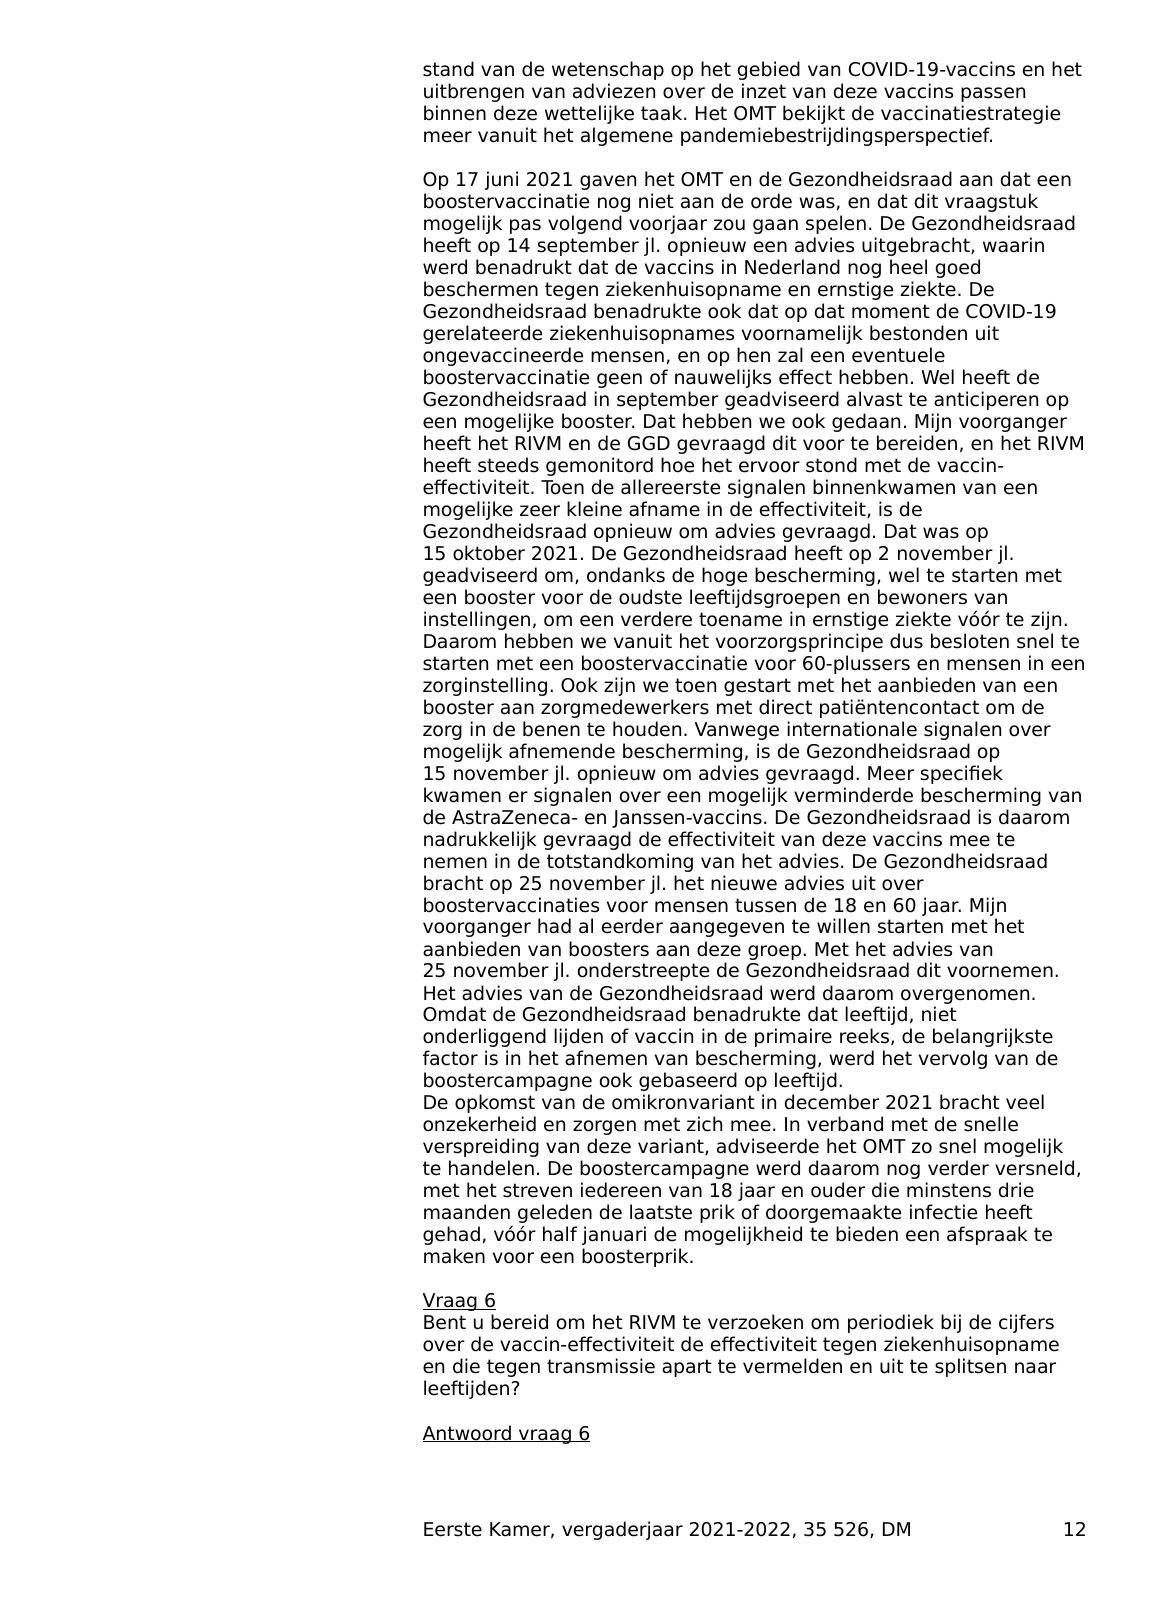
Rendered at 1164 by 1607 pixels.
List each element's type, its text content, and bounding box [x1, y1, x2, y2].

text Vraag 6 [422, 1290, 1087, 1312]
text stand van de wetenschap op het gebied van COVID-19-vaccins en het uitbrengen van adviezen over de inzet van deze vaccins passen binnen deze wettelijke taak. Het OMT bekijkt de vaccinatiestrategie meer vanuit het algemene pandemiebestrijdingsperspectief. [422, 59, 1087, 147]
text Op 17 juni 2021 gaven het OMT en de Gezondheidsraad aan dat een boostervaccinatie nog niet aan de orde was, en dat dit vraagstuk mogelijk pas volgend voorjaar zou gaan spelen. De Gezondheidsraad heeft op 14 september jl. opnieuw een advies uitgebracht, waarin werd benadrukt dat de vaccins in Nederland nog heel goed beschermen tegen ziekenhuisopname en ernstige ziekte. De Gezondheidsraad benadrukte ook dat op dat moment de COVID-19 gerelateerde ziekenhuisopnames voornamelijk bestonden uit ongevaccineerde mensen, en op hen zal een eventuele boostervaccinatie geen of nauwelijks effect hebben. Wel heeft de Gezondheidsraad in september geadviseerd alvast te anticiperen op een mogelijke booster. Dat hebben we ook gedaan. Mijn voorganger heeft het RIVM en de GGD gevraagd dit voor te bereiden, en het RIVM heeft steeds gemonitord hoe het ervoor stond met de vaccin-effectiviteit. Toen de allereerste signalen binnenkwamen van een mogelijke zeer kleine afname in de effectiviteit, is de Gezondheidsraad opnieuw om advies gevraagd. Dat was op 15 oktober 2021. De Gezondheidsraad heeft op 2 november jl. geadviseerd om, ondanks de hoge bescherming, wel te starten met een booster voor de oudste leeftijdsgroepen en bewoners van instellingen, om een verdere toename in ernstige ziekte vóór te zijn. Daarom hebben we vanuit het voorzorgsprincipe dus besloten snel te starten met een boostervaccinatie voor 60-plussers en mensen in een zorginstelling. Ook zijn we toen gestart met het aanbieden van een booster aan zorgmedewerkers met direct patiëntencontact om de zorg in de benen te houden. Vanwege internationale signalen over mogelijk afnemende bescherming, is de Gezondheidsraad op 15 november jl. opnieuw om advies gevraagd. Meer specifiek kwamen er signalen over een mogelijk verminderde bescherming van de AstraZeneca- en Janssen-vaccins. De Gezondheidsraad is daarom nadrukkelijk gevraagd de effectiviteit van deze vaccins mee te nemen in de totstandkoming van het advies. De Gezondheidsraad bracht op 25 november jl. het nieuwe advies uit over boostervaccinaties voor mensen tussen de 18 en 60 jaar. Mijn voorganger had al eerder aangegeven te willen starten met het aanbieden van boosters aan deze groep. Met het advies van 25 november jl. onderstreepte de Gezondheidsraad dit voornemen. Het advies van de Gezondheidsraad werd daarom overgenomen. Omdat de Gezondheidsraad benadrukte dat leeftijd, niet onderliggend lijden of vaccin in de primaire reeks, de belangrijkste factor is in het afnemen van bescherming, werd het vervolg van de boostercampagne ook gebaseerd op leeftijd. [422, 169, 1087, 1092]
text De opkomst van de omikronvariant in december 2021 bracht veel onzekerheid en zorgen met zich mee. In verband met de snelle verspreiding van deze variant, adviseerde het OMT zo snel mogelijk te handelen. De boostercampagne werd daarom nog verder versneld, met het streven iedereen van 18 jaar en ouder die minstens drie maanden geleden de laatste prik of doorgemaakte infectie heeft gehad, vóór half januari de mogelijkheid te bieden een afspraak te maken voor een boosterprik. [422, 1092, 1087, 1268]
text Bent u bereid om het RIVM te verzoeken om periodiek bij de cijfers over de vaccin-effectiviteit de effectiviteit tegen ziekenhuisopname en die tegen transmissie apart te vermelden en uit te splitsen naar leeftijden? [422, 1312, 1087, 1400]
text Antwoord vraag 6 [422, 1422, 1087, 1444]
